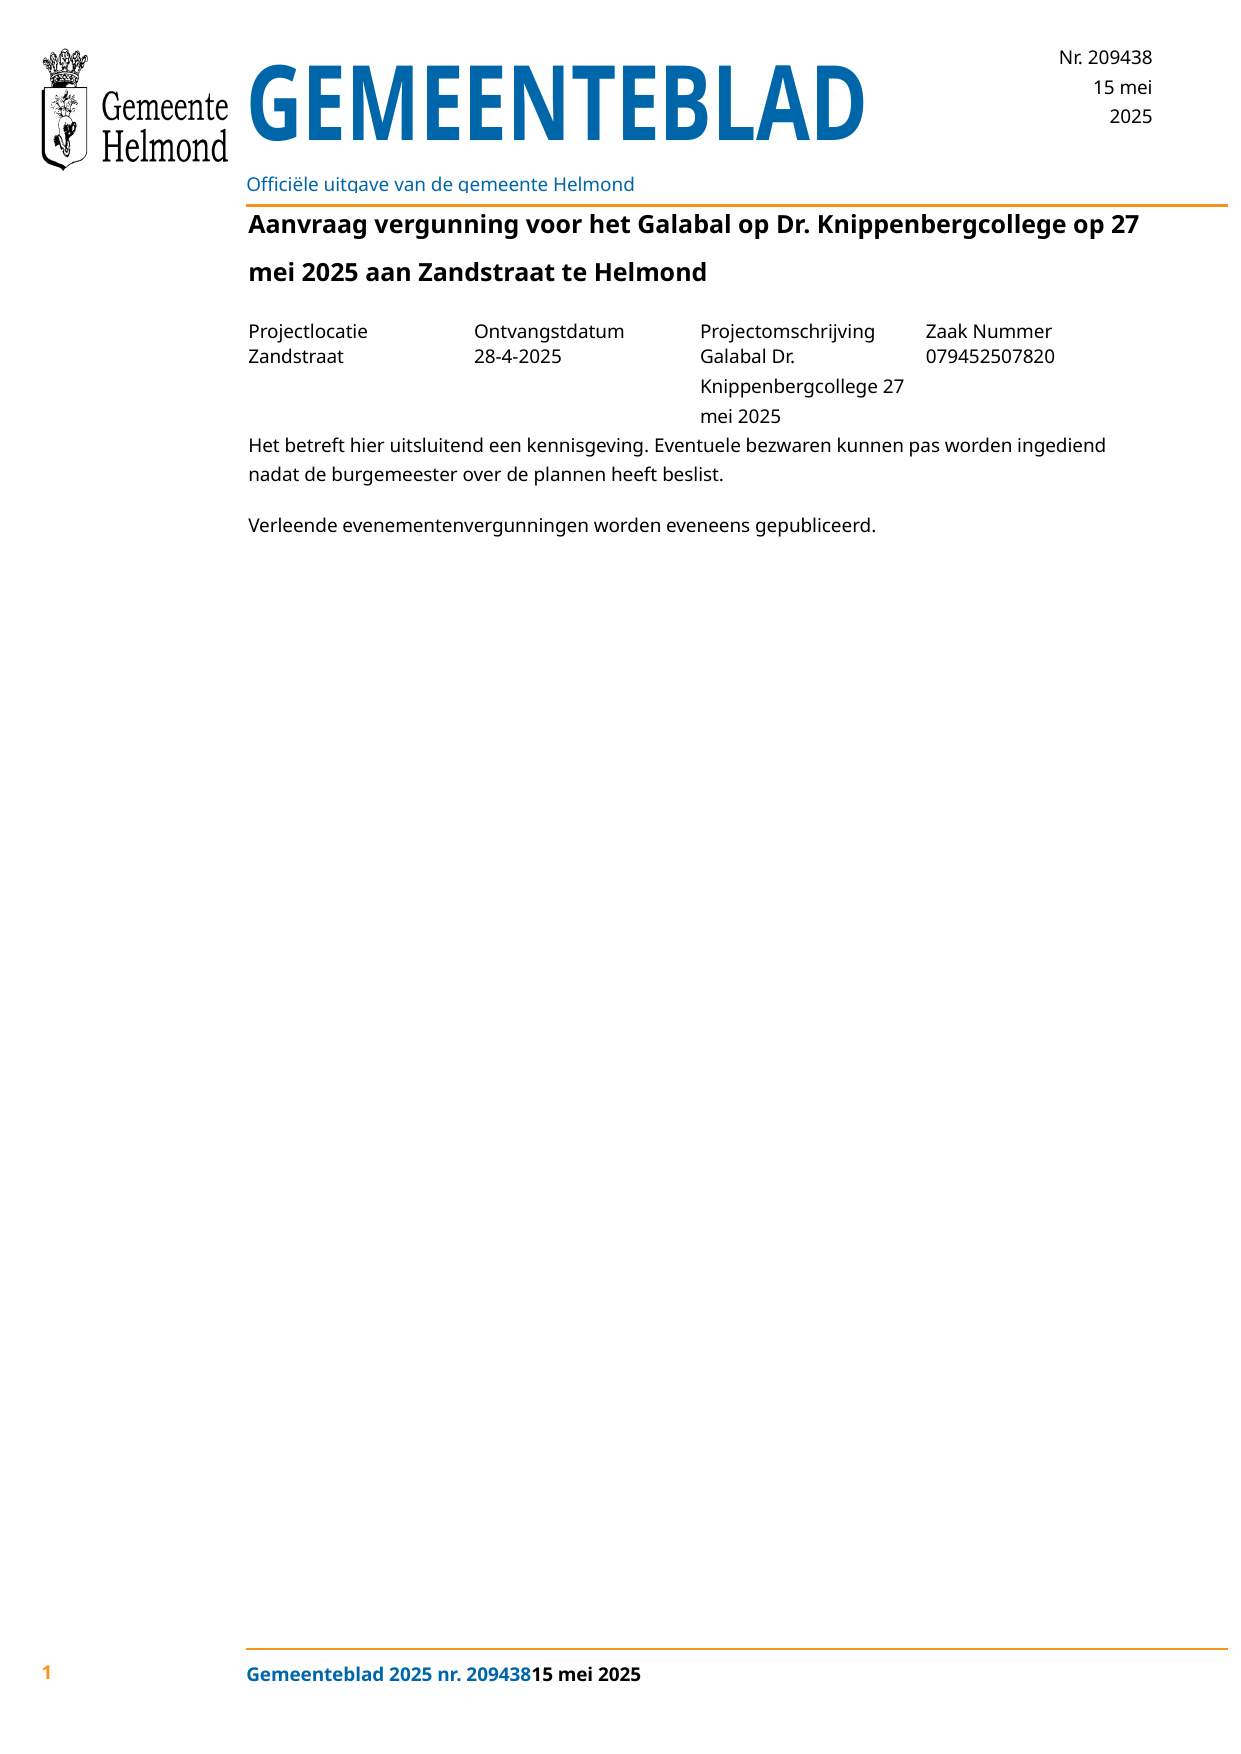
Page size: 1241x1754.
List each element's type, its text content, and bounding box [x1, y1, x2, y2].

table_header Projectlocatie [248, 318, 474, 344]
table_cell 079452507820 [926, 344, 1152, 429]
table_cell 28-4-2025 [474, 344, 700, 429]
table_cell Zandstraat [248, 344, 474, 429]
text Aanvraag vergunning voor het Galabal op Dr. Knippenbergcollege op 27 mei 2025 aan Zandstraat te Helmond [248, 207, 1152, 288]
table_header Zaak Nummer [926, 318, 1152, 344]
text Verleende evenementenvergunningen worden eveneens gepubliceerd. [248, 512, 1152, 538]
table_header Projectomschrijving [700, 318, 926, 344]
text Het betreft hier uitsluitend een kennisgeving. Eventuele bezwaren kunnen pas worden ingediend nadat de burgemeester over de plannen heeft beslist. [248, 432, 1152, 487]
table_header Ontvangstdatum [474, 318, 700, 344]
picture [41, 47, 231, 172]
table_cell Galabal Dr. Knippenbergcollege 27 mei 2025 [700, 344, 926, 429]
